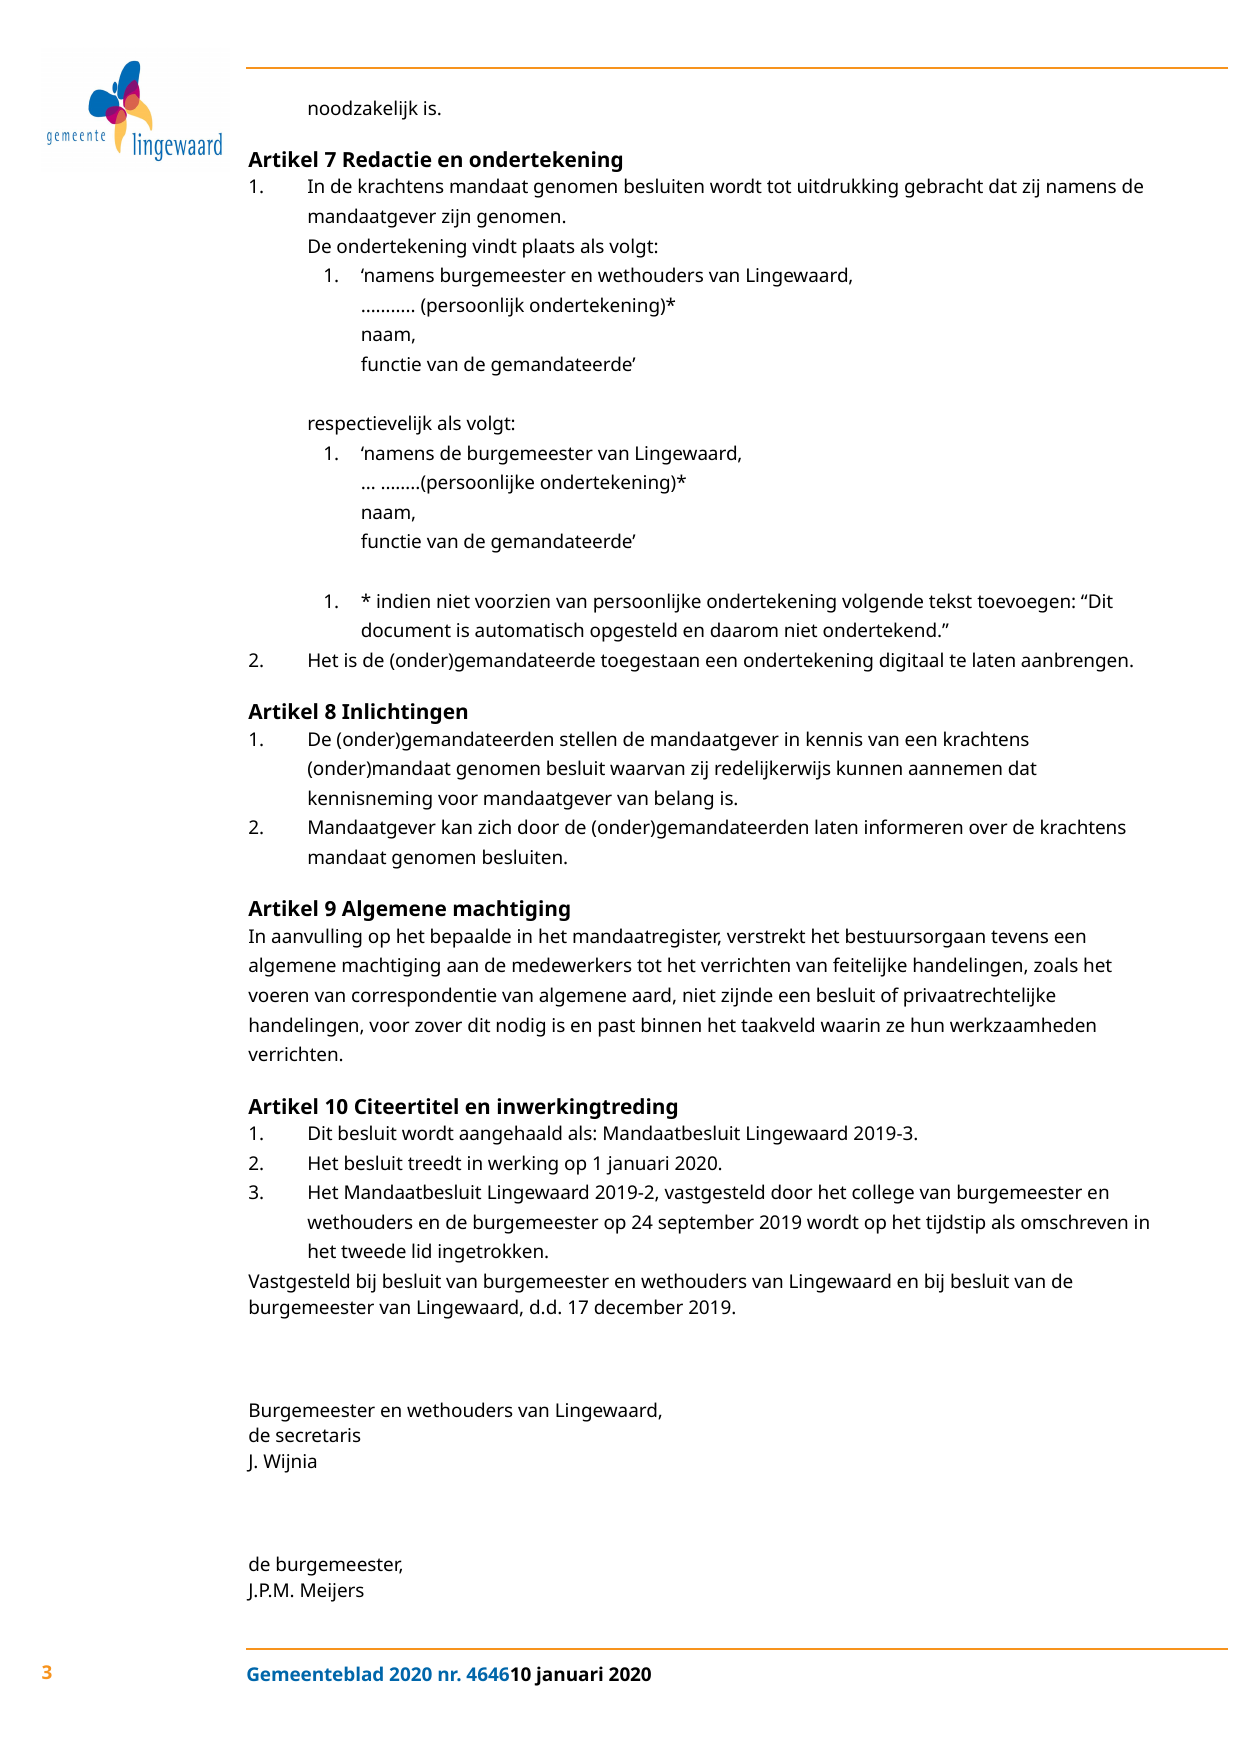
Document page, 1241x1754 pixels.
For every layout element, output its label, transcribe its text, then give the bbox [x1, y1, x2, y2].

text Burgemeester en wethouders van Lingewaard, [248, 1397, 1152, 1422]
list respectievelijk als volgt: [248, 410, 1152, 436]
text J.P.M. Meijers [248, 1577, 1152, 1603]
text J. Wijnia [248, 1448, 1152, 1474]
list naam, [323, 322, 1152, 347]
list functie van de gemandateerde’ [323, 351, 1152, 377]
text de burgemeester, [248, 1551, 1152, 1577]
list … ……..(persoonlijke ondertekening)* [323, 469, 1152, 495]
list De ondertekening vindt plaats als volgt: [248, 233, 1152, 258]
list De (onder)gemandateerden stellen de mandaatgever in kennis van een krachtens (onder)mandaat genomen besluit waarvan zij redelijkerwijs kunnen aannemen dat kennisneming voor mandaatgever van belang is. [248, 726, 1152, 811]
list noodzakelijk is. [248, 95, 1152, 121]
list Dit besluit wordt aangehaald als: Mandaatbesluit Lingewaard 2019-3. [248, 1120, 1152, 1146]
list * indien niet voorzien van persoonlijke ondertekening volgende tekst toevoegen: “Dit document is automatisch opgesteld en daarom niet ondertekend.” [323, 588, 1152, 643]
list ‘namens burgemeester en wethouders van Lingewaard, [323, 262, 1152, 288]
text In aanvulling op het bepaalde in het mandaatregister, verstrekt het bestuursorgaan tevens een algemene machtiging aan de medewerkers tot het verrichten van feitelijke handelingen, zoals het voeren van correspondentie van algemene aard, niet zijnde een besluit of privaatrechtelijke handelingen, voor zover dit nodig is en past binnen het taakveld waarin ze hun werkzaamheden verrichten. [248, 923, 1152, 1067]
list ‘namens de burgemeester van Lingewaard, [323, 440, 1152, 466]
list functie van de gemandateerde’ [323, 529, 1152, 554]
list ……….. (persoonlijk ondertekening)* [323, 292, 1152, 318]
list In de krachtens mandaat genomen besluiten wordt tot uitdrukking gebracht dat zij namens de mandaatgever zijn genomen. [248, 174, 1152, 229]
text Vastgesteld bij besluit van burgemeester en wethouders van Lingewaard en bij besluit van de burgemeester van Lingewaard, d.d. 17 december 2019. [248, 1268, 1152, 1319]
text Artikel 7 Redactie en ondertekening [248, 145, 1152, 174]
list Het Mandaatbesluit Lingewaard 2019-2, vastgesteld door het college van burgemeester en wethouders en de burgemeester op 24 september 2019 wordt op het tijdstip als omschreven in het tweede lid ingetrokken. [248, 1179, 1152, 1264]
list Het is de (onder)gemandateerde toegestaan een ondertekening digitaal te laten aanbrengen. [248, 647, 1152, 673]
list naam, [323, 499, 1152, 525]
text Artikel 8 Inlichtingen [248, 697, 1152, 726]
text Artikel 9 Algemene machtiging [248, 894, 1152, 923]
list Het besluit treedt in werking op 1 januari 2020. [248, 1150, 1152, 1176]
picture [41, 47, 231, 172]
text Artikel 10 Citeertitel en inwerkingtreding [248, 1092, 1152, 1120]
list Mandaatgever kan zich door de (onder)gemandateerden laten informeren over de krachtens mandaat genomen besluiten. [248, 814, 1152, 870]
text de secretaris [248, 1422, 1152, 1448]
